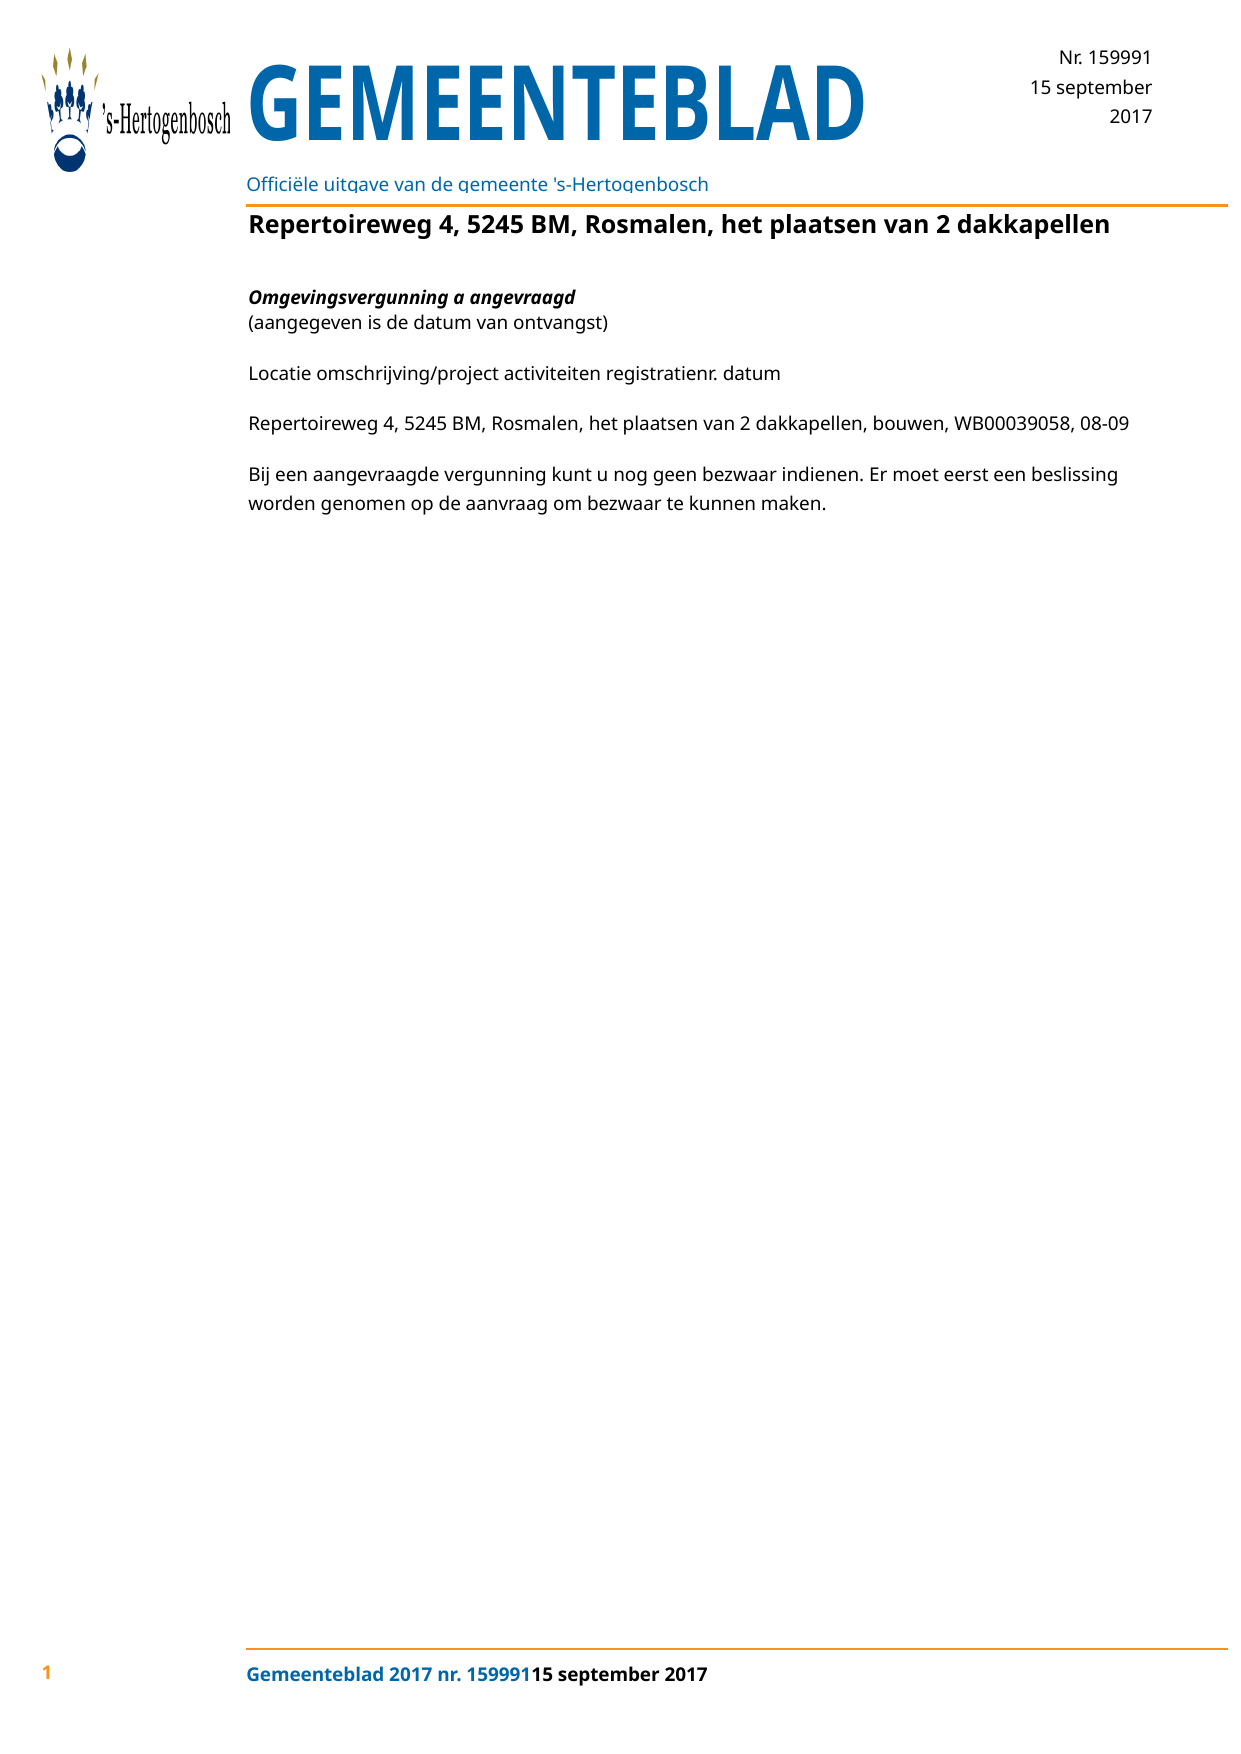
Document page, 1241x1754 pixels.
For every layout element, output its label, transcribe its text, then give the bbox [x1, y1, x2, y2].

text Omgevingsvergunning a angevraagd [248, 284, 1152, 309]
text Repertoireweg 4, 5245 BM, Rosmalen, het plaatsen van 2 dakkapellen [248, 207, 1152, 241]
picture [41, 47, 231, 172]
text Bij een aangevraagde vergunning kunt u nog geen bezwaar indienen. Er moet eerst een beslissing worden genomen op de aanvraag om bezwaar te kunnen maken. [248, 461, 1152, 516]
text (aangegeven is de datum van ontvangst) [248, 309, 1152, 335]
text Repertoireweg 4, 5245 BM, Rosmalen, het plaatsen van 2 dakkapellen, bouwen, WB00039058, 08-09 [248, 410, 1152, 436]
text Locatie omschrijving/project activiteiten registratienr. datum [248, 360, 1152, 386]
